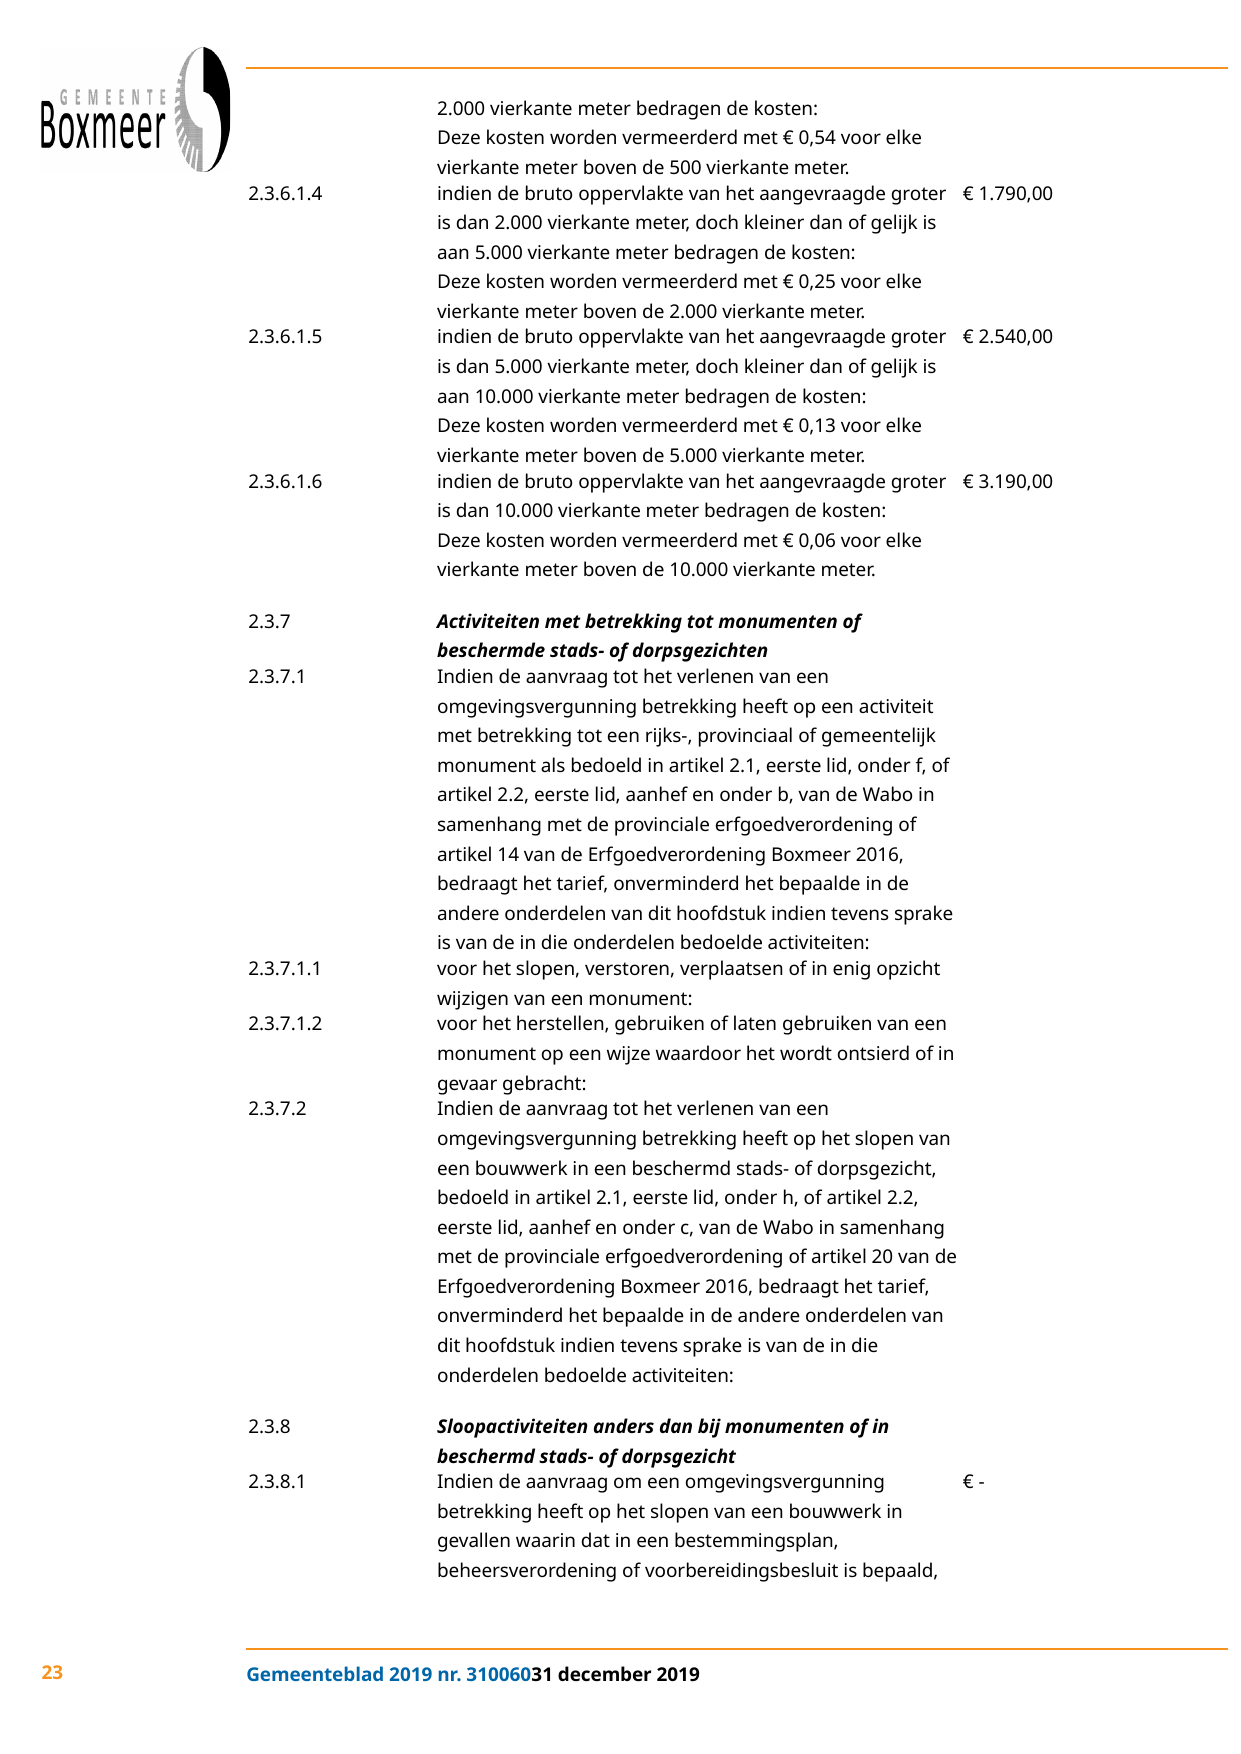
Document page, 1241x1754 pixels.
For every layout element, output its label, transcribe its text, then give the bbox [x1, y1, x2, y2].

table_cell 2.3.7.2 [248, 1096, 437, 1387]
table_cell Sloopactiviteiten anders dan bij monumenten of in beschermd stads- of dorpsgezicht [437, 1413, 963, 1468]
table_cell Indien de aanvraag tot het verlenen van een omgevingsvergunning betrekking heeft op een activiteit met betrekking tot een rijks-, provinciaal of gemeentelijk monument als bedoeld in artikel 2.1, eerste lid, onder f, of artikel 2.2, eerste lid, aanhef en onder b, van de Wabo in samenhang met de provinciale erfgoedverordening of artikel 14 van de Erfgoedverordening Boxmeer 2016, bedraagt het tarief, onverminderd het bepaalde in de andere onderdelen van dit hoofdstuk indien tevens sprake is van de in die onderdelen bedoelde activiteiten: [437, 663, 963, 955]
table_cell indien de bruto oppervlakte van het aangevraagde groter is dan 5.000 vierkante meter, doch kleiner dan of gelijk is aan 10.000 vierkante meter bedragen de kosten: Deze kosten worden vermeerderd met € 0,13 voor elke vierkante meter boven de 5.000 vierkante meter. [437, 324, 963, 468]
table_cell 2.3.7.1 [248, 663, 437, 955]
table_cell [248, 1388, 437, 1413]
table_cell [248, 582, 437, 608]
table_cell [963, 1388, 1152, 1413]
table_cell 2.3.6.1.4 [248, 180, 437, 324]
table_cell voor het slopen, verstoren, verplaatsen of in enig opzicht wijzigen van een monument: [437, 955, 963, 1011]
table_cell € 2.540,00 [963, 324, 1152, 468]
table_cell 2.3.6.1.6 [248, 468, 437, 582]
table_cell € - [963, 1469, 1152, 1583]
picture [41, 47, 231, 172]
table_cell 2.3.8 [248, 1413, 437, 1468]
table_cell [437, 1388, 963, 1413]
table_cell [963, 1096, 1152, 1387]
table_cell [963, 1011, 1152, 1096]
table_cell 2.000 vierkante meter bedragen de kosten: Deze kosten worden vermeerderd met € 0,54 voor elke vierkante meter boven de 500 vierkante meter. [437, 95, 963, 180]
table_cell [963, 663, 1152, 955]
table_cell [963, 1413, 1152, 1468]
table_cell 2.3.8.1 [248, 1469, 437, 1583]
table_cell [963, 95, 1152, 180]
table_cell voor het herstellen, gebruiken of laten gebruiken van een monument op een wijze waardoor het wordt ontsierd of in gevaar gebracht: [437, 1011, 963, 1096]
table_cell [437, 582, 963, 608]
table_cell [963, 582, 1152, 608]
table_cell indien de bruto oppervlakte van het aangevraagde groter is dan 10.000 vierkante meter bedragen de kosten: Deze kosten worden vermeerderd met € 0,06 voor elke vierkante meter boven de 10.000 vierkante meter. [437, 468, 963, 582]
table_cell 2.3.7.1.1 [248, 955, 437, 1011]
table_cell € 3.190,00 [963, 468, 1152, 582]
table_cell 2.3.7 [248, 608, 437, 663]
table_cell 2.3.7.1.2 [248, 1011, 437, 1096]
table_cell [248, 95, 437, 180]
table_cell Indien de aanvraag tot het verlenen van een omgevingsvergunning betrekking heeft op het slopen van een bouwwerk in een beschermd stads- of dorpsgezicht, bedoeld in artikel 2.1, eerste lid, onder h, of artikel 2.2, eerste lid, aanhef en onder c, van de Wabo in samenhang met de provinciale erfgoedverordening of artikel 20 van de Erfgoedverordening Boxmeer 2016, bedraagt het tarief, onverminderd het bepaalde in de andere onderdelen van dit hoofdstuk indien tevens sprake is van de in die onderdelen bedoelde activiteiten: [437, 1096, 963, 1387]
table_cell 2.3.6.1.5 [248, 324, 437, 468]
table_cell [963, 955, 1152, 1011]
table_cell indien de bruto oppervlakte van het aangevraagde groter is dan 2.000 vierkante meter, doch kleiner dan of gelijk is aan 5.000 vierkante meter bedragen de kosten: Deze kosten worden vermeerderd met € 0,25 voor elke vierkante meter boven de 2.000 vierkante meter. [437, 180, 963, 324]
table_cell Indien de aanvraag om een omgevingsvergunning betrekking heeft op het slopen van een bouwwerk in gevallen waarin dat in een bestemmingsplan, beheersverordening of voorbereidingsbesluit is bepaald, [437, 1469, 963, 1583]
table_cell [963, 608, 1152, 663]
table_cell € 1.790,00 [963, 180, 1152, 324]
table_cell Activiteiten met betrekking tot monumenten of beschermde stads- of dorpsgezichten [437, 608, 963, 663]
